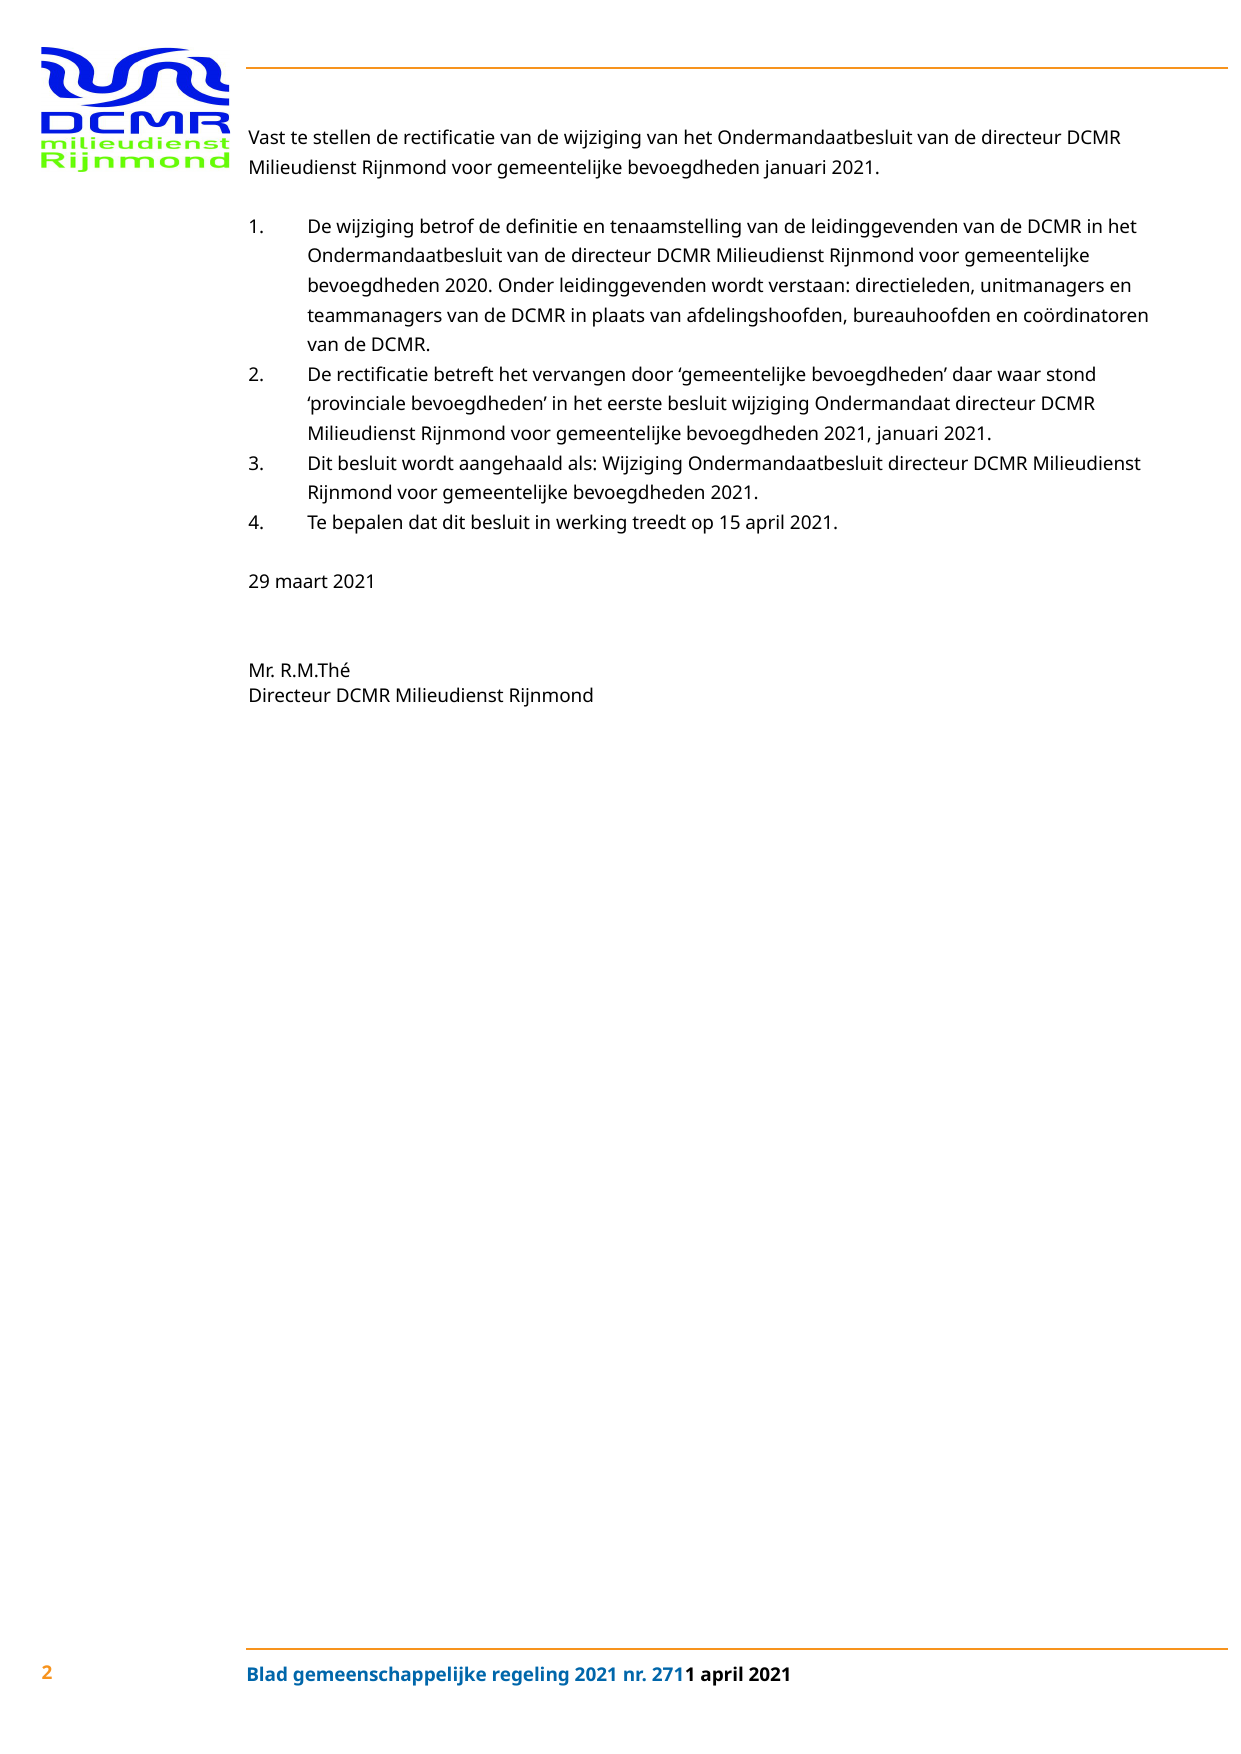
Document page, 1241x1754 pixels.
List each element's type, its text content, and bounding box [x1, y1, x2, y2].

list Dit besluit wordt aangehaald als: Wijziging Ondermandaatbesluit directeur DCMR Milieudienst Rijnmond voor gemeentelijke bevoegdheden 2021. [248, 450, 1152, 505]
list De rectificatie betreft het vervangen door ‘gemeentelijke bevoegdheden’ daar waar stond ‘provinciale bevoegdheden’ in het eerste besluit wijziging Ondermandaat directeur DCMR Milieudienst Rijnmond voor gemeentelijke bevoegdheden 2021, januari 2021. [248, 361, 1152, 446]
text Mr. R.M.Thé [248, 657, 1152, 683]
text 29 maart 2021 [248, 568, 1152, 594]
text Directeur DCMR Milieudienst Rijnmond [248, 683, 1152, 708]
picture [41, 47, 231, 172]
list De wijziging betrof de definitie en tenaamstelling van de leidinggevenden van de DCMR in het Ondermandaatbesluit van de directeur DCMR Milieudienst Rijnmond voor gemeentelijke bevoegdheden 2020. Onder leidinggevenden wordt verstaan: directieleden, unitmanagers en teammanagers van de DCMR in plaats van afdelingshoofden, bureauhoofden en coördinatoren van de DCMR. [248, 213, 1152, 357]
list Te bepalen dat dit besluit in werking treedt op 15 april 2021. [248, 509, 1152, 535]
text Vast te stellen de rectificatie van de wijziging van het Ondermandaatbesluit van de directeur DCMR Milieudienst Rijnmond voor gemeentelijke bevoegdheden januari 2021. [248, 124, 1152, 180]
